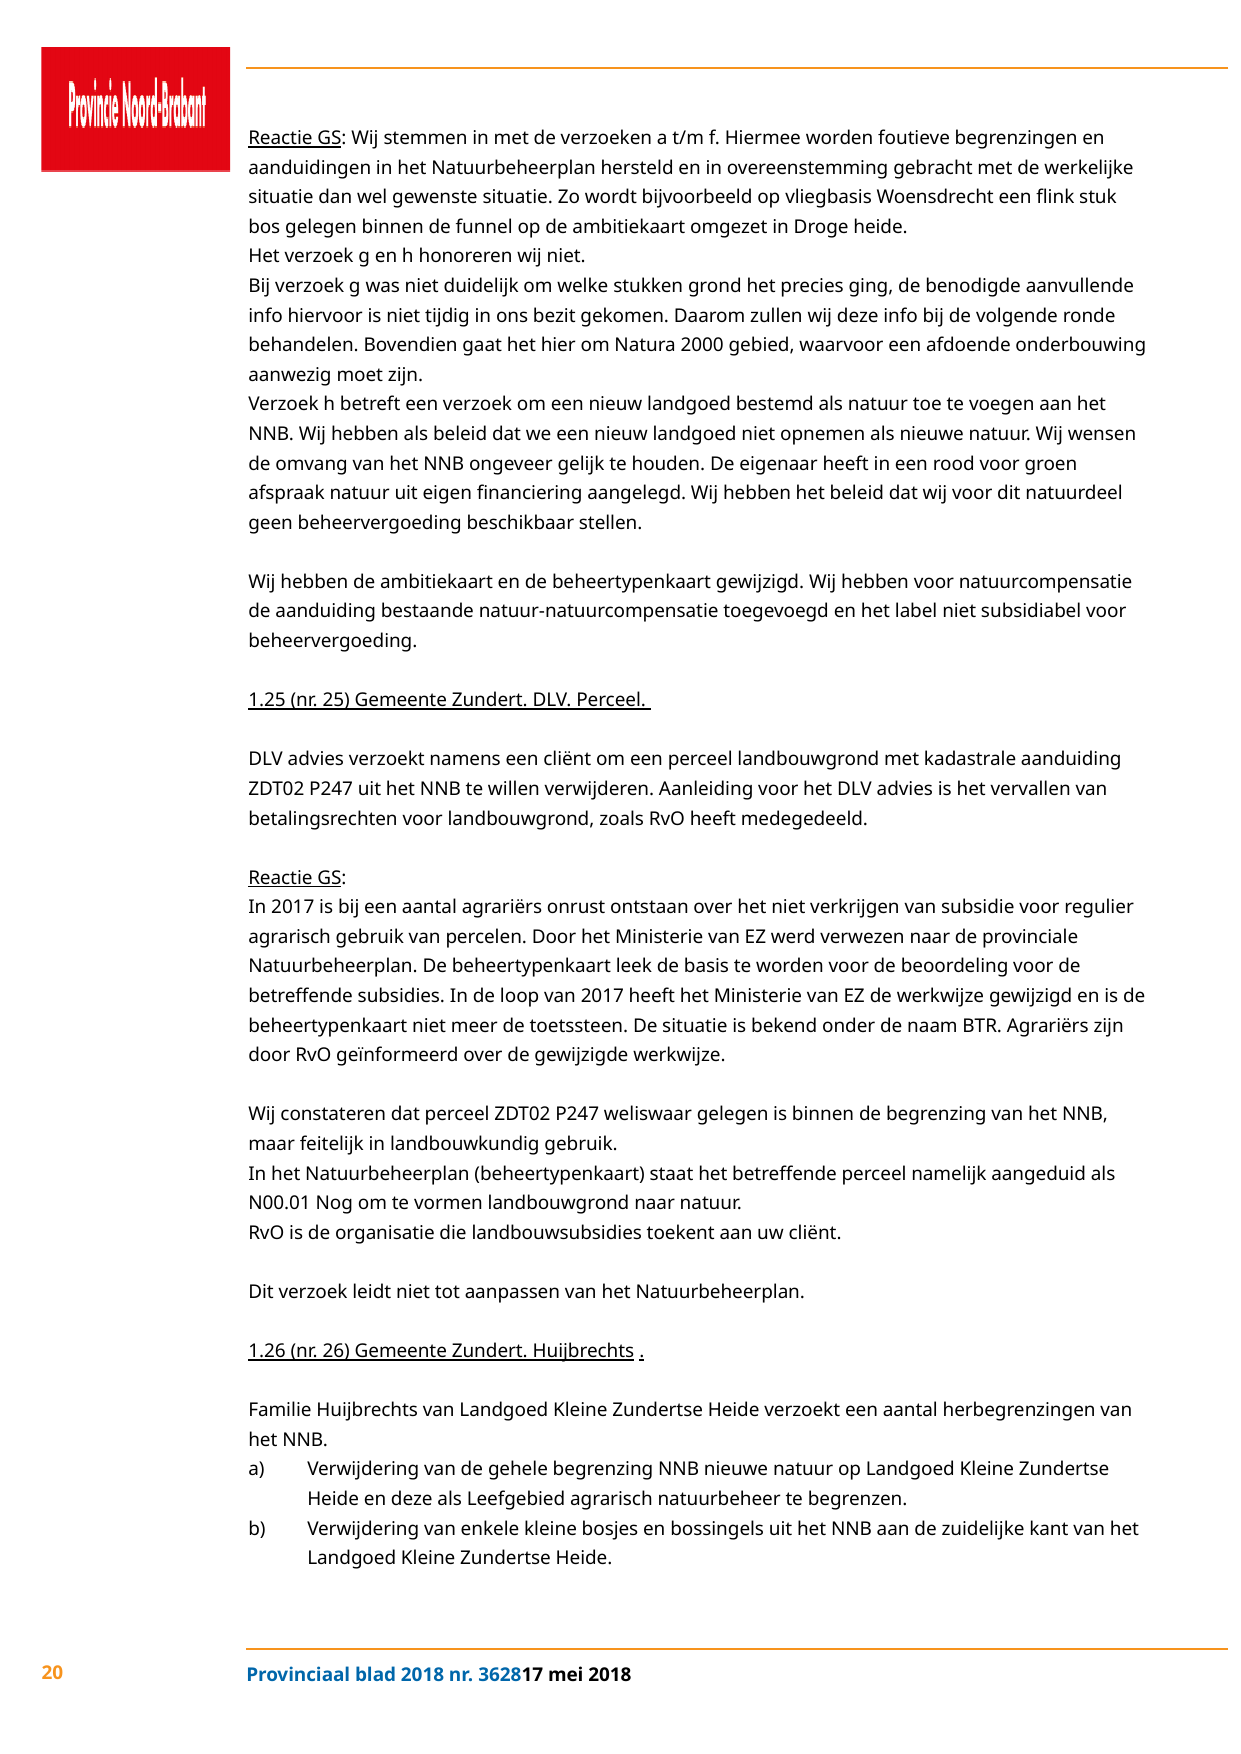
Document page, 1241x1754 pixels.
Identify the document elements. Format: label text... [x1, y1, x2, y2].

text Bij verzoek g was niet duidelijk om welke stukken grond het precies ging, de benodigde aanvullende info hiervoor is niet tijdig in ons bezit gekomen. Daarom zullen wij deze info bij de volgende ronde behandelen. Bovendien gaat het hier om Natura 2000 gebied, waarvoor een afdoende onderbouwing aanwezig moet zijn. [248, 272, 1152, 387]
text In 2017 is bij een aantal agrariërs onrust ontstaan over het niet verkrijgen van subsidie voor regulier agrarisch gebruik van percelen. Door het Ministerie van EZ werd verwezen naar de provinciale Natuurbeheerplan. De beheertypenkaart leek de basis te worden voor de beoordeling voor de betreffende subsidies. In de loop van 2017 heeft het Ministerie van EZ de werkwijze gewijzigd en is de beheertypenkaart niet meer de toetssteen. De situatie is bekend onder de naam BTR. Agrariërs zijn door RvO geïnformeerd over de gewijzigde werkwijze. [248, 893, 1152, 1067]
text 1.25 (nr. 25) Gemeente Zundert. DLV. Perceel. [248, 686, 1152, 712]
list Verwijdering van enkele kleine bosjes en bossingels uit het NNB aan de zuidelijke kant van het Landgoed Kleine Zundertse Heide. [248, 1515, 1152, 1570]
list Verwijdering van de gehele begrenzing NNB nieuwe natuur op Landgoed Kleine Zundertse Heide en deze als Leefgebied agrarisch natuurbeheer te begrenzen. [248, 1456, 1152, 1511]
text RvO is de organisatie die landbouwsubsidies toekent aan uw cliënt. [248, 1219, 1152, 1245]
text Dit verzoek leidt niet tot aanpassen van het Natuurbeheerplan. [248, 1278, 1152, 1304]
text Wij constateren dat perceel ZDT02 P247 weliswaar gelegen is binnen de begrenzing van het NNB, maar feitelijk in landbouwkundig gebruik. [248, 1101, 1152, 1156]
text Familie Huijbrechts van Landgoed Kleine Zundertse Heide verzoekt een aantal herbegrenzingen van het NNB. [248, 1396, 1152, 1452]
text 1.26 (nr. 26) Gemeente Zundert. Huijbrechts . [248, 1337, 1152, 1363]
picture [41, 47, 231, 172]
text Reactie GS: Wij stemmen in met de verzoeken a t/m f. Hiermee worden foutieve begrenzingen en aanduidingen in het Natuurbeheerplan hersteld en in overeenstemming gebracht met de werkelijke situatie dan wel gewenste situatie. Zo wordt bijvoorbeeld op vliegbasis Woensdrecht een flink stuk bos gelegen binnen de funnel op de ambitiekaart omgezet in Droge heide. [248, 124, 1152, 239]
text Reactie GS: [248, 864, 1152, 890]
text In het Natuurbeheerplan (beheertypenkaart) staat het betreffende perceel namelijk aangeduid als N00.01 Nog om te vormen landbouwgrond naar natuur. [248, 1160, 1152, 1215]
text Het verzoek g en h honoreren wij niet. [248, 243, 1152, 268]
text Verzoek h betreft een verzoek om een nieuw landgoed bestemd als natuur toe te voegen aan het NNB. Wij hebben als beleid dat we een nieuw landgoed niet opnemen als nieuwe natuur. Wij wensen de omvang van het NNB ongeveer gelijk te houden. De eigenaar heeft in een rood voor groen afspraak natuur uit eigen financiering aangelegd. Wij hebben het beleid dat wij voor dit natuurdeel geen beheervergoeding beschikbaar stellen. [248, 391, 1152, 535]
text DLV advies verzoekt namens een cliënt om een perceel landbouwgrond met kadastrale aanduiding ZDT02 P247 uit het NNB te willen verwijderen. Aanleiding voor het DLV advies is het vervallen van betalingsrechten voor landbouwgrond, zoals RvO heeft medegedeeld. [248, 746, 1152, 831]
text Wij hebben de ambitiekaart en de beheertypenkaart gewijzigd. Wij hebben voor natuurcompensatie de aanduiding bestaande natuur-natuurcompensatie toegevoegd en het label niet subsidiabel voor beheervergoeding. [248, 568, 1152, 653]
